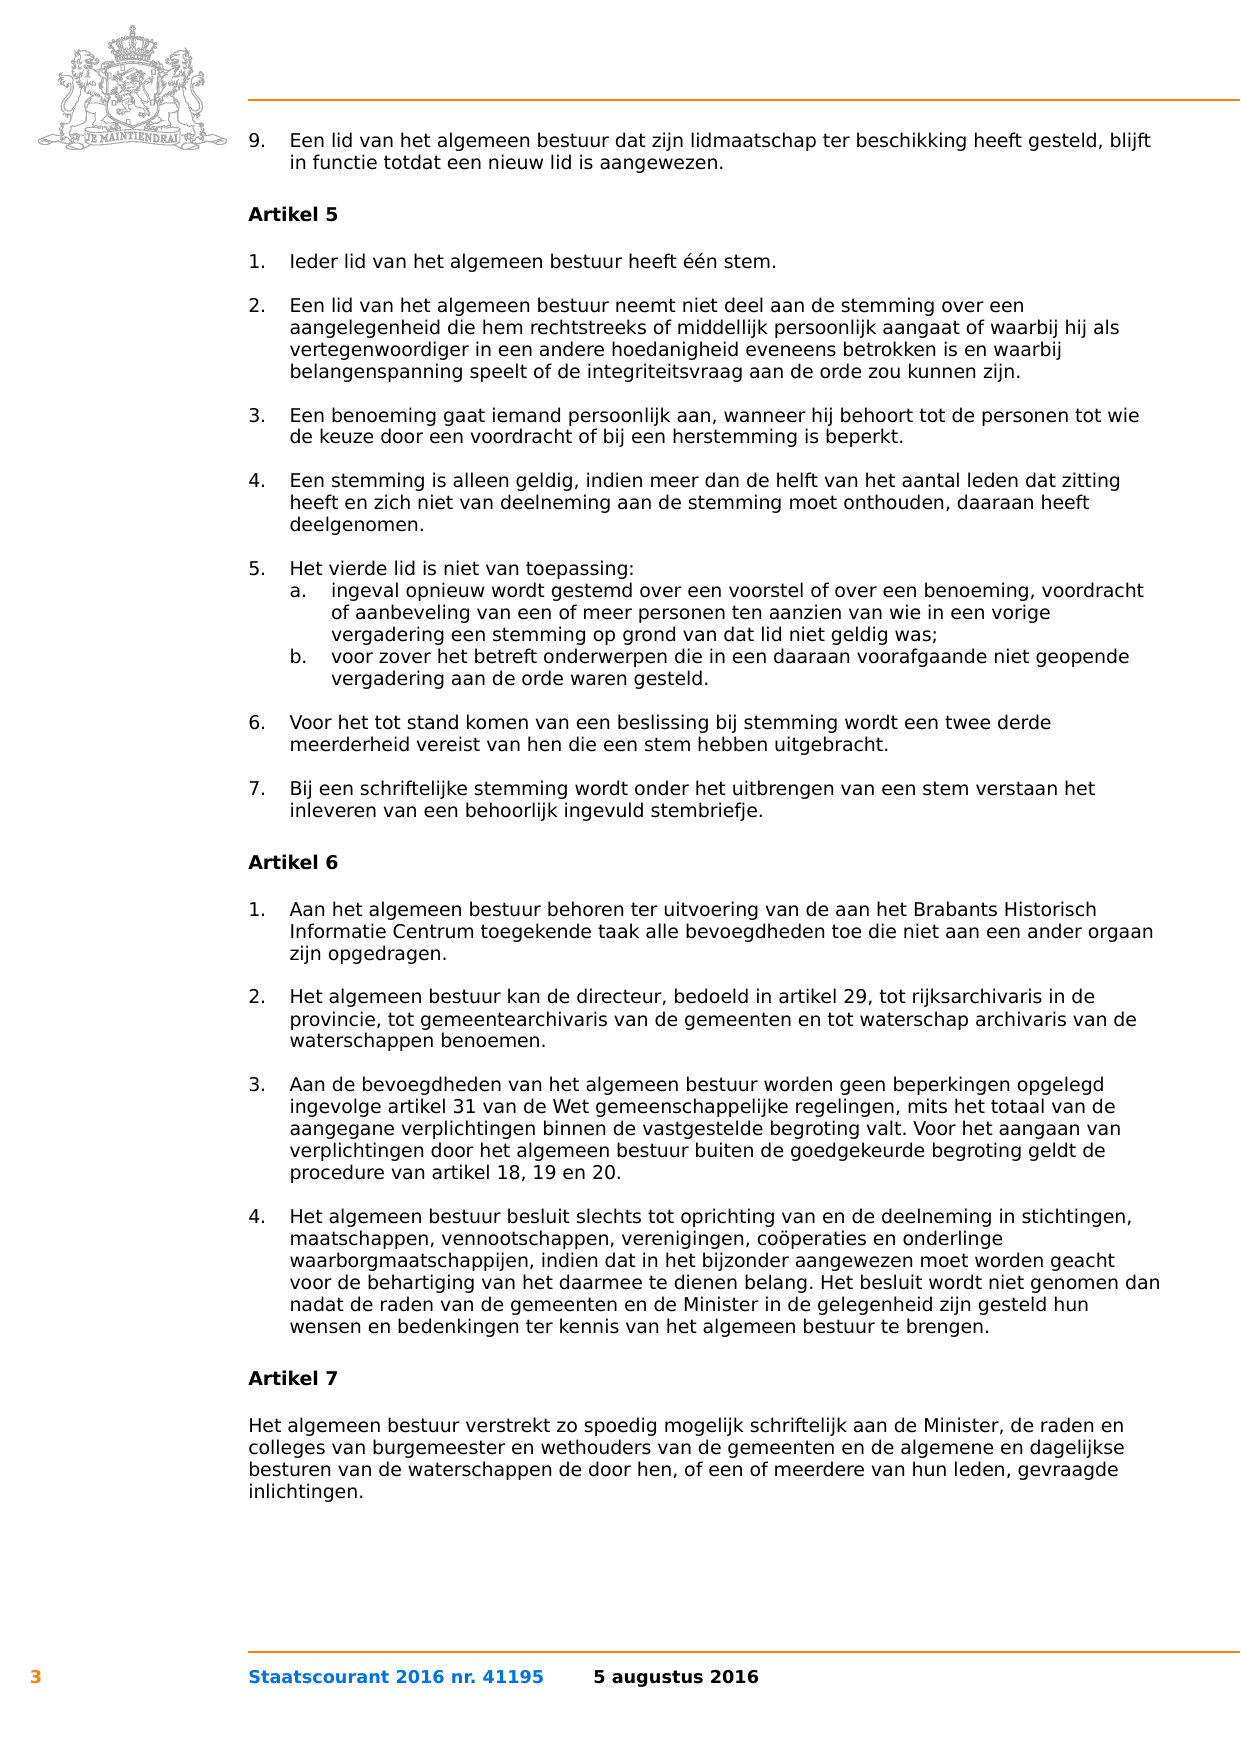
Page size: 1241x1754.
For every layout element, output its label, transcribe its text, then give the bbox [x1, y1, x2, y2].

text 3. Een benoeming gaat iemand persoonlijk aan, wanneer hij behoort tot de personen tot wie de keuze door een voordracht of bij een herstemming is beperkt. [248, 404, 1163, 448]
text 4. Het algemeen bestuur besluit slechts tot oprichting van en de deelneming in stichtingen, maatschappen, vennootschappen, verenigingen, coöperaties en onderlinge waarborgmaatschappijen, indien dat in het bijzonder aangewezen moet worden geacht voor de behartiging van het daarmee te dienen belang. Het besluit wordt niet genomen dan nadat de raden van de gemeenten en de Minister in de gelegenheid zijn gesteld hun wensen en bedenkingen ter kennis van het algemeen bestuur te brengen. [248, 1206, 1163, 1338]
subtitle Artikel 6 [248, 852, 1163, 874]
text 2. Het algemeen bestuur kan de directeur, bedoeld in artikel 29, tot rijksarchivaris in de provincie, tot gemeentearchivaris van de gemeenten en tot waterschap archivaris van de waterschappen benoemen. [248, 986, 1163, 1052]
text 6. Voor het tot stand komen van een beslissing bij stemming wordt een twee derde meerderheid vereist van hen die een stem hebben uitgebracht. [248, 712, 1163, 756]
text b. voor zover het betreft onderwerpen die in een daaraan voorafgaande niet geopende vergadering aan de orde waren gesteld. [289, 646, 1163, 690]
text a. ingeval opnieuw wordt gestemd over een voorstel of over een benoeming, voordracht of aanbeveling van een of meer personen ten aanzien van wie in een vorige vergadering een stemming op grond van dat lid niet geldig was; [289, 580, 1163, 646]
text 1. Ieder lid van het algemeen bestuur heeft één stem. [248, 251, 1163, 273]
text 1. Aan het algemeen bestuur behoren ter uitvoering van de aan het Brabants Historisch Informatie Centrum toegekende taak alle bevoegdheden toe die niet aan een ander orgaan zijn opgedragen. [248, 899, 1163, 964]
text 2. Een lid van het algemeen bestuur neemt niet deel aan de stemming over een aangelegenheid die hem rechtstreeks of middellijk persoonlijk aangaat of waarbij hij als vertegenwoordiger in een andere hoedanigheid eveneens betrokken is en waarbij belangenspanning speelt of de integriteitsvraag aan de orde zou kunnen zijn. [248, 295, 1163, 383]
text 3. Aan de bevoegdheden van het algemeen bestuur worden geen beperkingen opgelegd ingevolge artikel 31 van de Wet gemeenschappelijke regelingen, mits het totaal van de aangegane verplichtingen binnen de vastgestelde begroting valt. Voor het aangaan van verplichtingen door het algemeen bestuur buiten de goedgekeurde begroting geldt de procedure van artikel 18, 19 en 20. [248, 1074, 1163, 1184]
text 9. Een lid van het algemeen bestuur dat zijn lidmaatschap ter beschikking heeft gesteld, blijft in functie totdat een nieuw lid is aangewezen. [248, 130, 1163, 174]
text Het algemeen bestuur verstrekt zo spoedig mogelijk schriftelijk aan de Minister, de raden en colleges van burgemeester en wethouders van de gemeenten en de algemene en dagelijkse besturen van de waterschappen de door hen, of een of meerdere van hun leden, gevraagde inlichtingen. [248, 1415, 1163, 1503]
text 7. Bij een schriftelijke stemming wordt onder het uitbrengen van een stem verstaan het inleveren van een behoorlijk ingevuld stembriefje. [248, 778, 1163, 822]
text 5. Het vierde lid is niet van toepassing: [248, 558, 1163, 580]
text 4. Een stemming is alleen geldig, indien meer dan de helft van het aantal leden dat zitting heeft en zich niet van deelneming aan de stemming moet onthouden, daaraan heeft deelgenomen. [248, 470, 1163, 536]
subtitle Artikel 7 [248, 1368, 1163, 1390]
picture [38, 25, 227, 150]
subtitle Artikel 5 [248, 204, 1163, 226]
